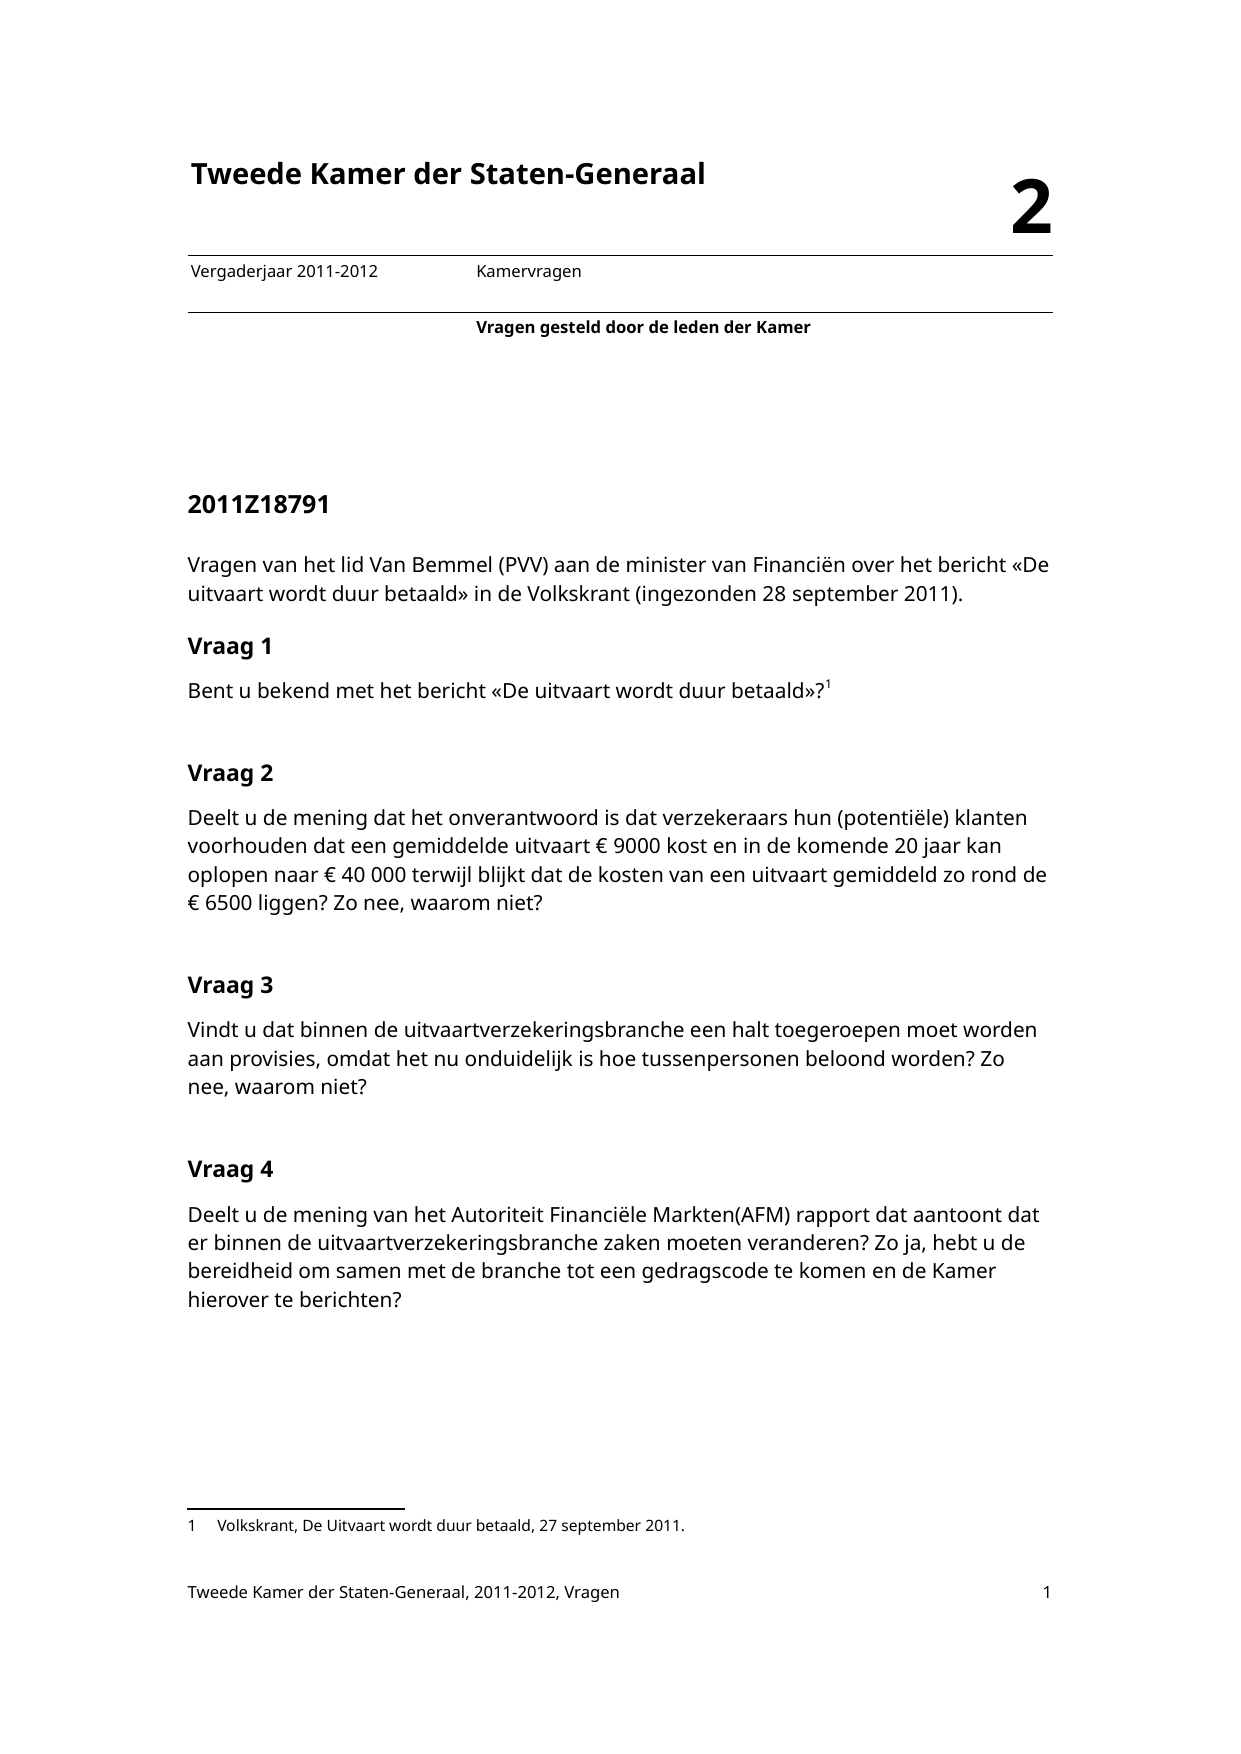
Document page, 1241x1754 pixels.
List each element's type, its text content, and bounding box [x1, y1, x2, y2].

table_header Tweede Kamer der Staten-Generaal [188, 150, 879, 255]
text Deelt u de mening van het Autoriteit Financiële Markten(AFM) rapport dat aantoont dat er binnen de uitvaartverzekeringsbranche zaken moeten veranderen? Zo ja, hebt u de bereidheid om samen met de branche tot een gedragscode te komen en de Kamer hierover te berichten? [187, 1200, 1053, 1313]
table_header 2 [880, 150, 1053, 255]
table_cell Kamervragen [473, 256, 1053, 312]
text 2011Z18791 [187, 487, 1053, 521]
text Volkskrant, De Uitvaart wordt duur betaald, 27 september 2011. [187, 1508, 1053, 1536]
subtitle Vraag 4 [187, 1153, 1053, 1185]
text Vindt u dat binnen de uitvaartverzekeringsbranche een halt toegeroepen moet worden aan provisies, omdat het nu onduidelijk is hoe tussenpersonen beloond worden? Zo nee, waarom niet? [187, 1016, 1053, 1101]
subtitle Vraag 1 [187, 630, 1053, 661]
table_cell Vragen gesteld door de leden der Kamer [473, 313, 1053, 339]
table_cell Vergaderjaar 2011-2012 [188, 256, 473, 312]
text Deelt u de mening dat het onverantwoord is dat verzekeraars hun (potentiële) klanten voorhouden dat een gemiddelde uitvaart € 9000 kost en in de komende 20 jaar kan oplopen naar € 40 000 terwijl blijkt dat de kosten van een uitvaart gemiddeld zo rond de € 6500 liggen? Zo nee, waarom niet? [187, 803, 1053, 917]
text Bent u bekend met het bericht «De uitvaart wordt duur betaald»? [187, 676, 1053, 704]
text Vragen van het lid Van Bemmel (PVV) aan de minister van Financiën over het bericht «De uitvaart wordt duur betaald» in de Volkskrant (ingezonden 28 september 2011). [187, 550, 1053, 607]
table_cell [188, 313, 473, 339]
subtitle Vraag 3 [187, 969, 1053, 1001]
subtitle Vraag 2 [187, 757, 1053, 788]
